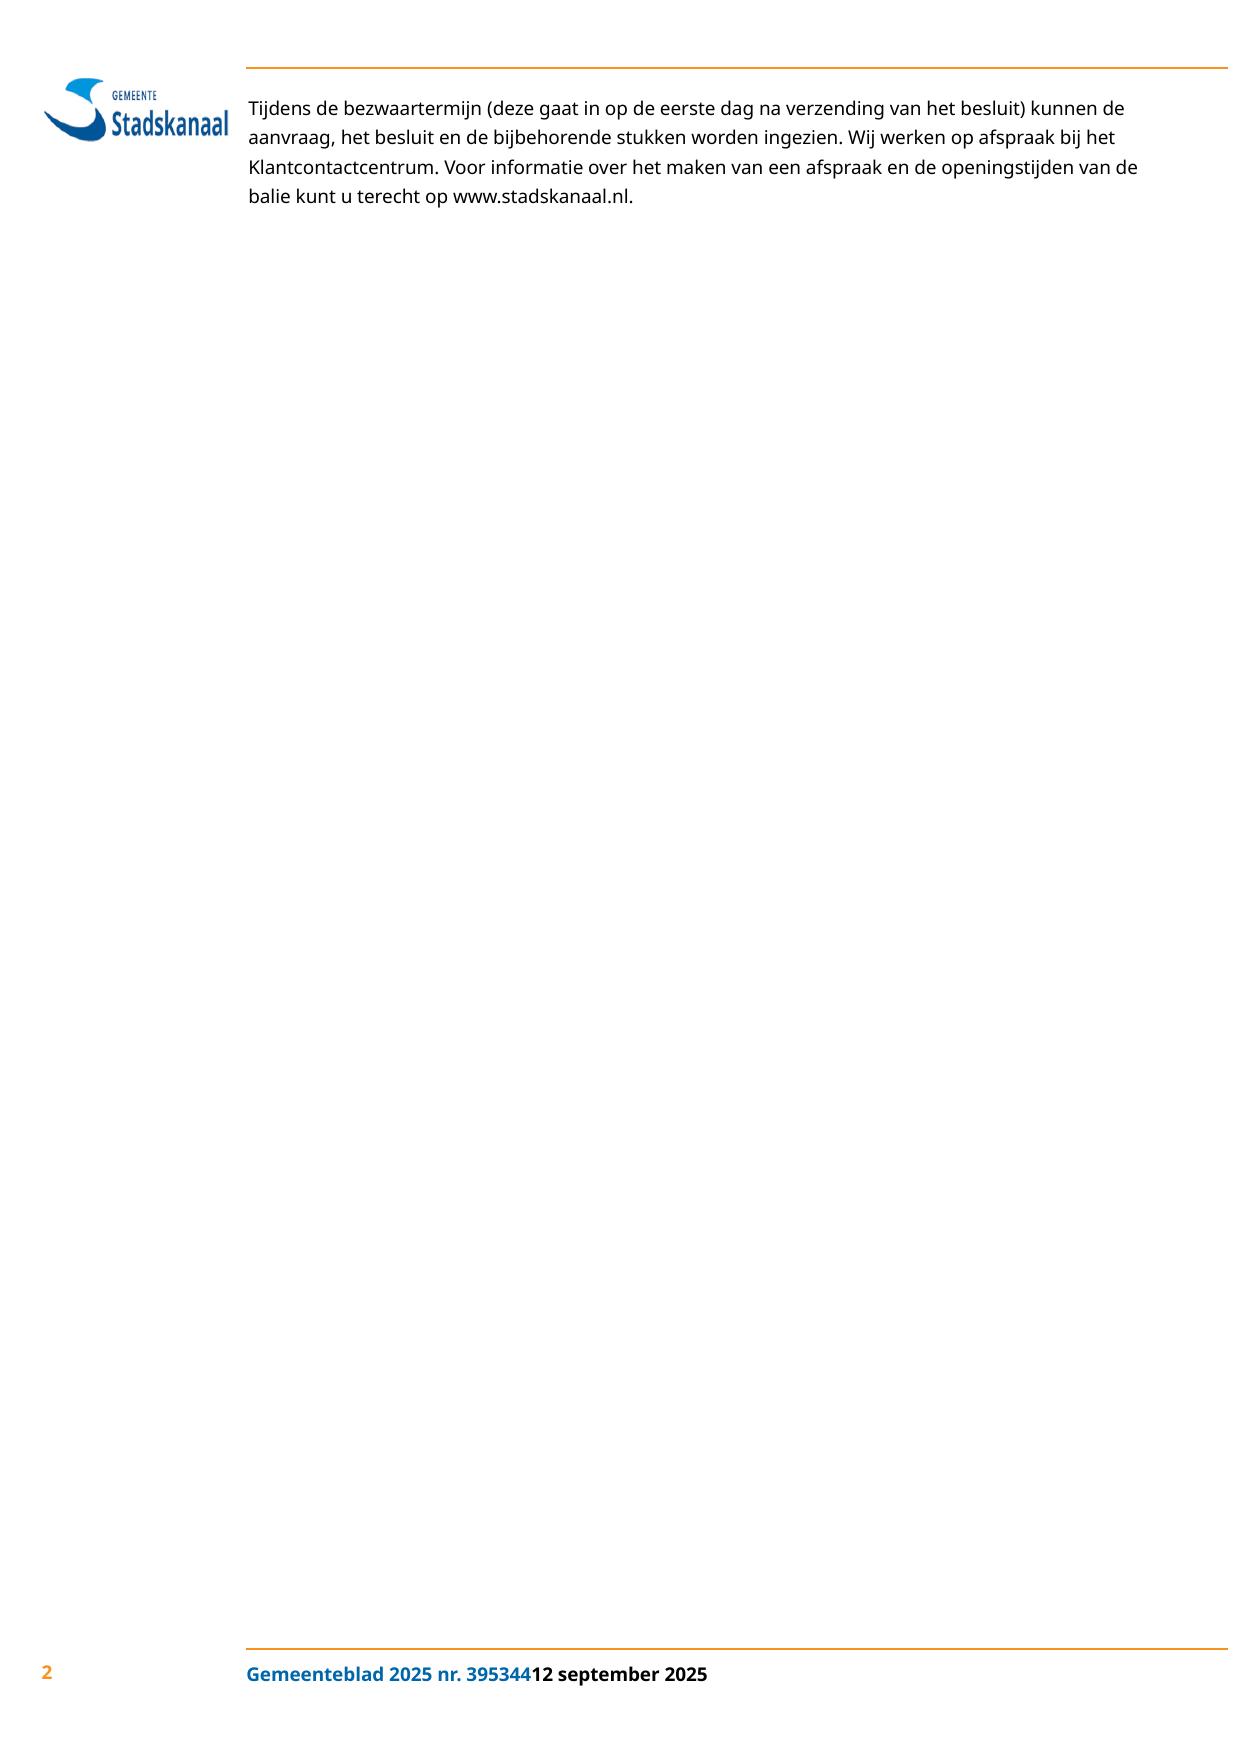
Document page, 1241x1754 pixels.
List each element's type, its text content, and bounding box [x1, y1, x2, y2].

picture [41, 47, 231, 172]
text Tijdens de bezwaartermijn (deze gaat in op de eerste dag na verzending van het besluit) kunnen de aanvraag, het besluit en de bijbehorende stukken worden ingezien. Wij werken op afspraak bij het Klantcontactcentrum. Voor informatie over het maken van een afspraak en de openingstijden van de balie kunt u terecht op www.stadskanaal.nl. [248, 95, 1152, 209]
